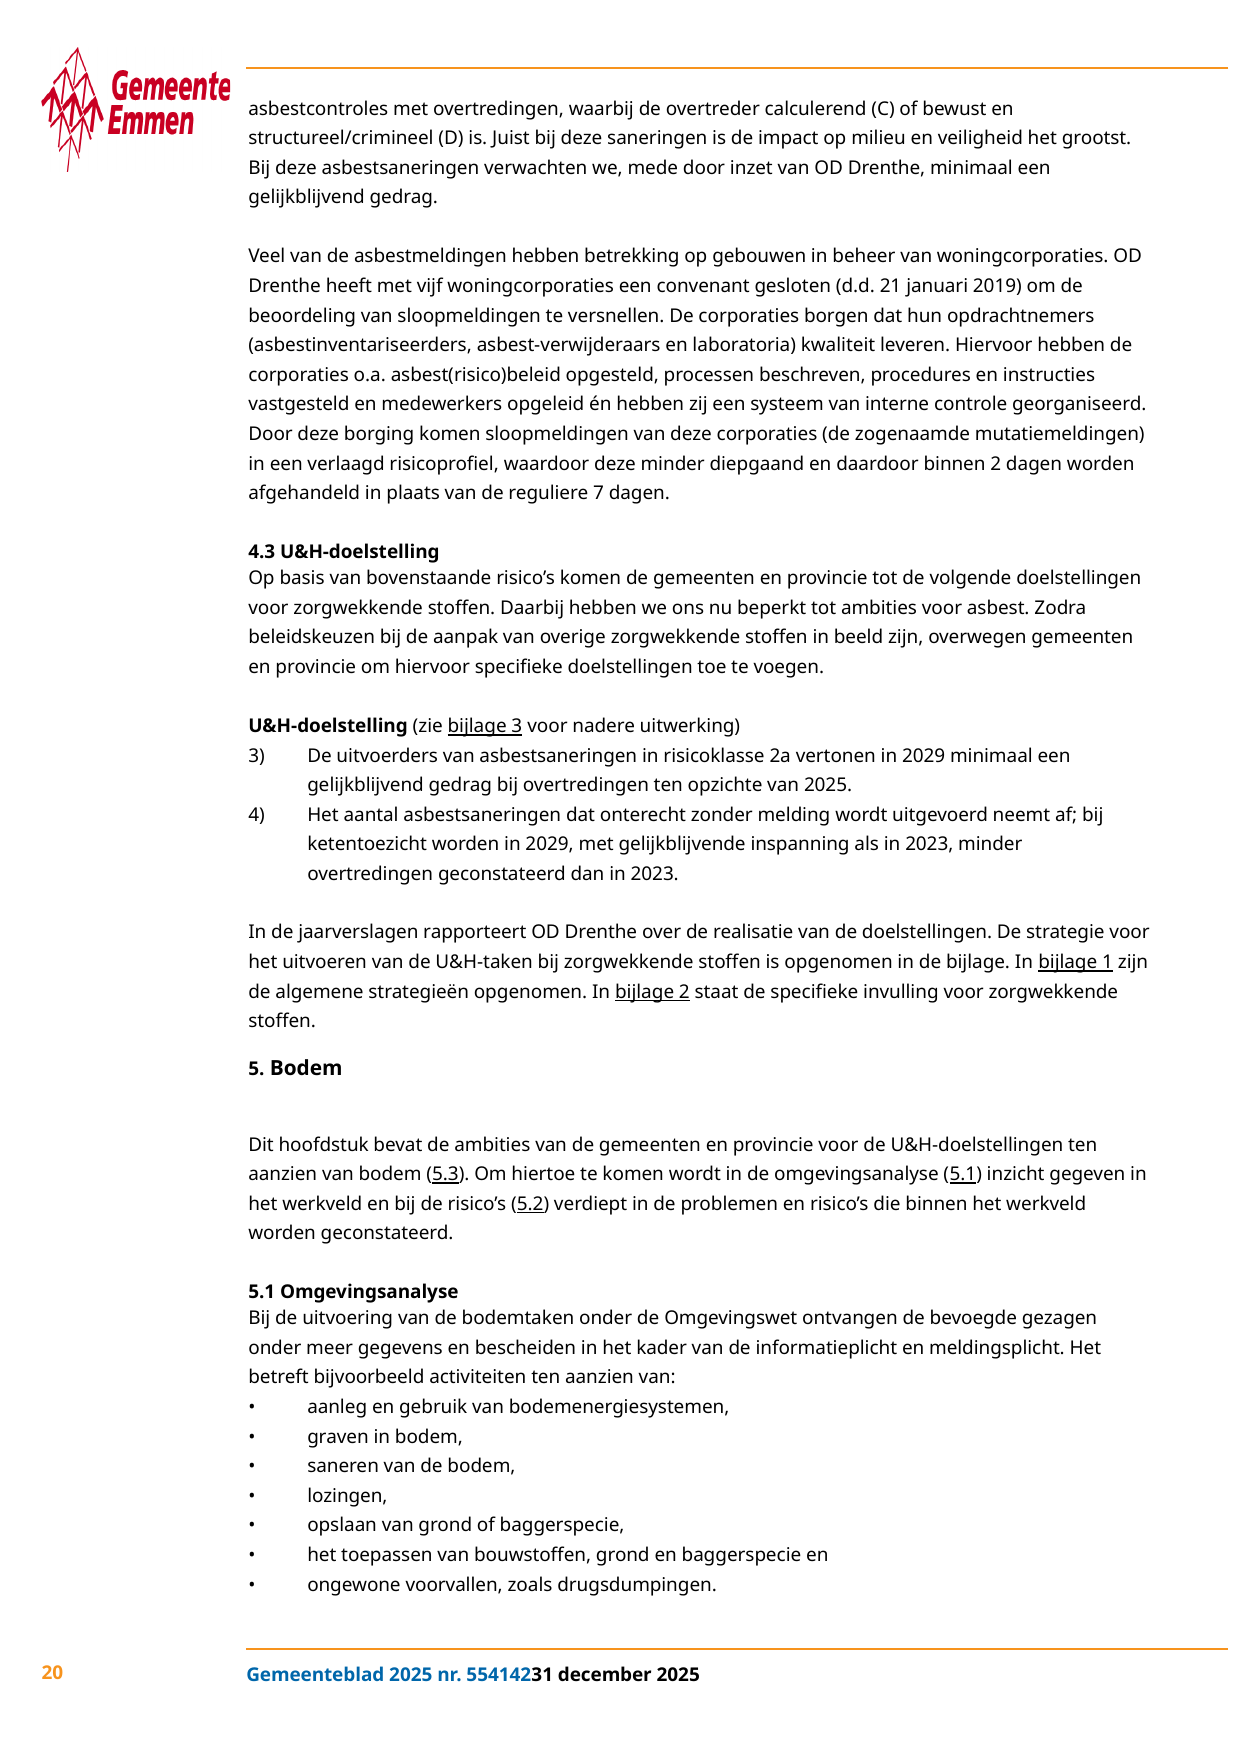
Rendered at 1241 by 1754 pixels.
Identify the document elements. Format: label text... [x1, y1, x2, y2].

text Bij de uitvoering van de bodemtaken onder de Omgevingswet ontvangen de bevoegde gezagen onder meer gegevens en bescheiden in het kader van de informatieplicht en meldingsplicht. Het betreft bijvoorbeeld activiteiten ten aanzien van: [248, 1304, 1152, 1389]
text asbestcontroles met overtredingen, waarbij de overtreder calculerend (C) of bewust en structureel/crimineel (D) is. Juist bij deze saneringen is de impact op milieu en veiligheid het grootst. Bij deze asbestsaneringen verwachten we, mede door inzet van OD Drenthe, minimaal een gelijkblijvend gedrag. [248, 95, 1152, 209]
text Dit hoofdstuk bevat de ambities van de gemeenten en provincie voor de U&H-doelstellingen ten aanzien van bodem (5.3). Om hiertoe te komen wordt in de omgevingsanalyse (5.1) inzicht gegeven in het werkveld en bij de risico’s (5.2) verdiept in de problemen en risico’s die binnen het werkveld worden geconstateerd. [248, 1131, 1152, 1245]
text Veel van de asbestmeldingen hebben betrekking op gebouwen in beheer van woningcorporaties. OD Drenthe heeft met vijf woningcorporaties een convenant gesloten (d.d. 21 januari 2019) om de beoordeling van sloopmeldingen te versnellen. De corporaties borgen dat hun opdrachtnemers (asbestinventariseerders, asbest-verwijderaars en laboratoria) kwaliteit leveren. Hiervoor hebben de corporaties o.a. asbest(risico)beleid opgesteld, processen beschreven, procedures en instructies vastgesteld en medewerkers opgeleid én hebben zij een systeem van interne controle georganiseerd. Door deze borging komen sloopmeldingen van deze corporaties (de zogenaamde mutatiemeldingen) in een verlaagd risicoprofiel, waardoor deze minder diepgaand en daardoor binnen 2 dagen worden afgehandeld in plaats van de reguliere 7 dagen. [248, 243, 1152, 505]
list opslaan van grond of baggerspecie, [248, 1512, 1152, 1537]
list het toepassen van bouwstoffen, grond en baggerspecie en [248, 1541, 1152, 1567]
text In de jaarverslagen rapporteert OD Drenthe over de realisatie van de doelstellingen. De strategie voor het uitvoeren van de U&H-taken bij zorgwekkende stoffen is opgenomen in de bijlage. In bijlage 1 zijn de algemene strategieën opgenomen. In bijlage 2 staat de specifieke invulling voor zorgwekkende stoffen. [248, 919, 1152, 1033]
text 5. Bodem [248, 1053, 1152, 1082]
list ongewone voorvallen, zoals drugsdumpingen. [248, 1571, 1152, 1596]
list lozingen, [248, 1482, 1152, 1508]
table_header U&H-doelstelling (zie bijlage 3 voor nadere uitwerking) De uitvoerders van asbestsaneringen in risicoklasse 2a vertonen in 2029 minimaal een gelijkblijvend gedrag bij overtredingen ten opzichte van 2025. Het aantal asbestsaneringen dat onterecht zonder melding wordt uitgevoerd neemt af; bij ketentoezicht worden in 2029, met gelijkblijvende inspanning als in 2023, minder overtredingen geconstateerd dan in 2023. [248, 712, 1152, 886]
list saneren van de bodem, [248, 1452, 1152, 1478]
list aanleg en gebruik van bodemenergiesystemen, [248, 1393, 1152, 1419]
text 5.1 Omgevingsanalyse [248, 1279, 1152, 1304]
text Op basis van bovenstaande risico’s komen de gemeenten en provincie tot de volgende doelstellingen voor zorgwekkende stoffen. Daarbij hebben we ons nu beperkt tot ambities voor asbest. Zodra beleidskeuzen bij de aanpak van overige zorgwekkende stoffen in beeld zijn, overwegen gemeenten en provincie om hiervoor specifieke doelstellingen toe te voegen. [248, 564, 1152, 679]
list graven in bodem, [248, 1423, 1152, 1448]
picture [41, 47, 231, 172]
text 4.3 U&H-doelstelling [248, 538, 1152, 564]
